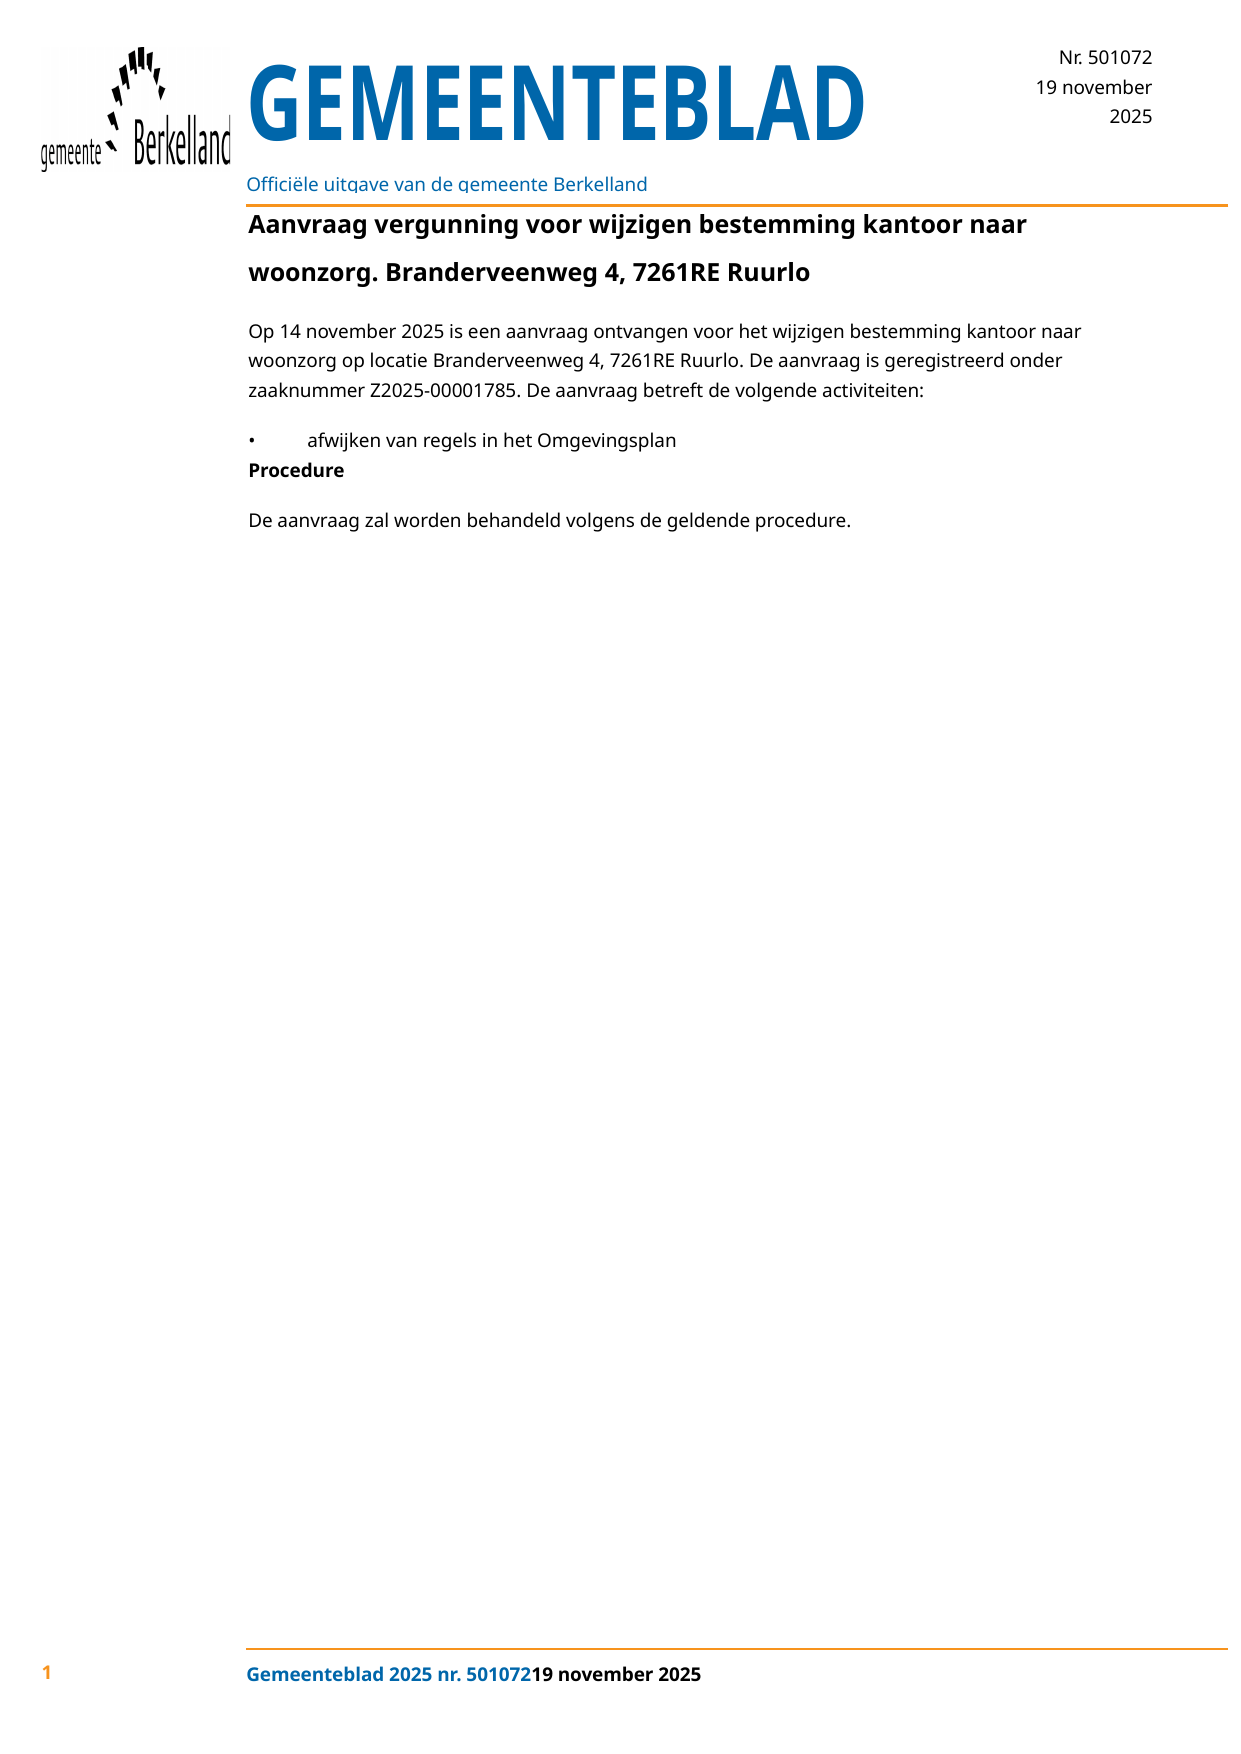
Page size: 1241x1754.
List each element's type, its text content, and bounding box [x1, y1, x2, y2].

list afwijken van regels in het Omgevingsplan [248, 427, 1152, 453]
text De aanvraag zal worden behandeld volgens de geldende procedure. [248, 507, 1152, 533]
text Procedure [248, 457, 1152, 483]
text Aanvraag vergunning voor wijzigen bestemming kantoor naar woonzorg. Branderveenweg 4, 7261RE Ruurlo [248, 207, 1152, 288]
picture [41, 47, 231, 172]
text Op 14 november 2025 is een aanvraag ontvangen voor het wijzigen bestemming kantoor naar woonzorg op locatie Branderveenweg 4, 7261RE Ruurlo. De aanvraag is geregistreerd onder zaaknummer Z2025-00001785. De aanvraag betreft de volgende activiteiten: [248, 318, 1152, 403]
